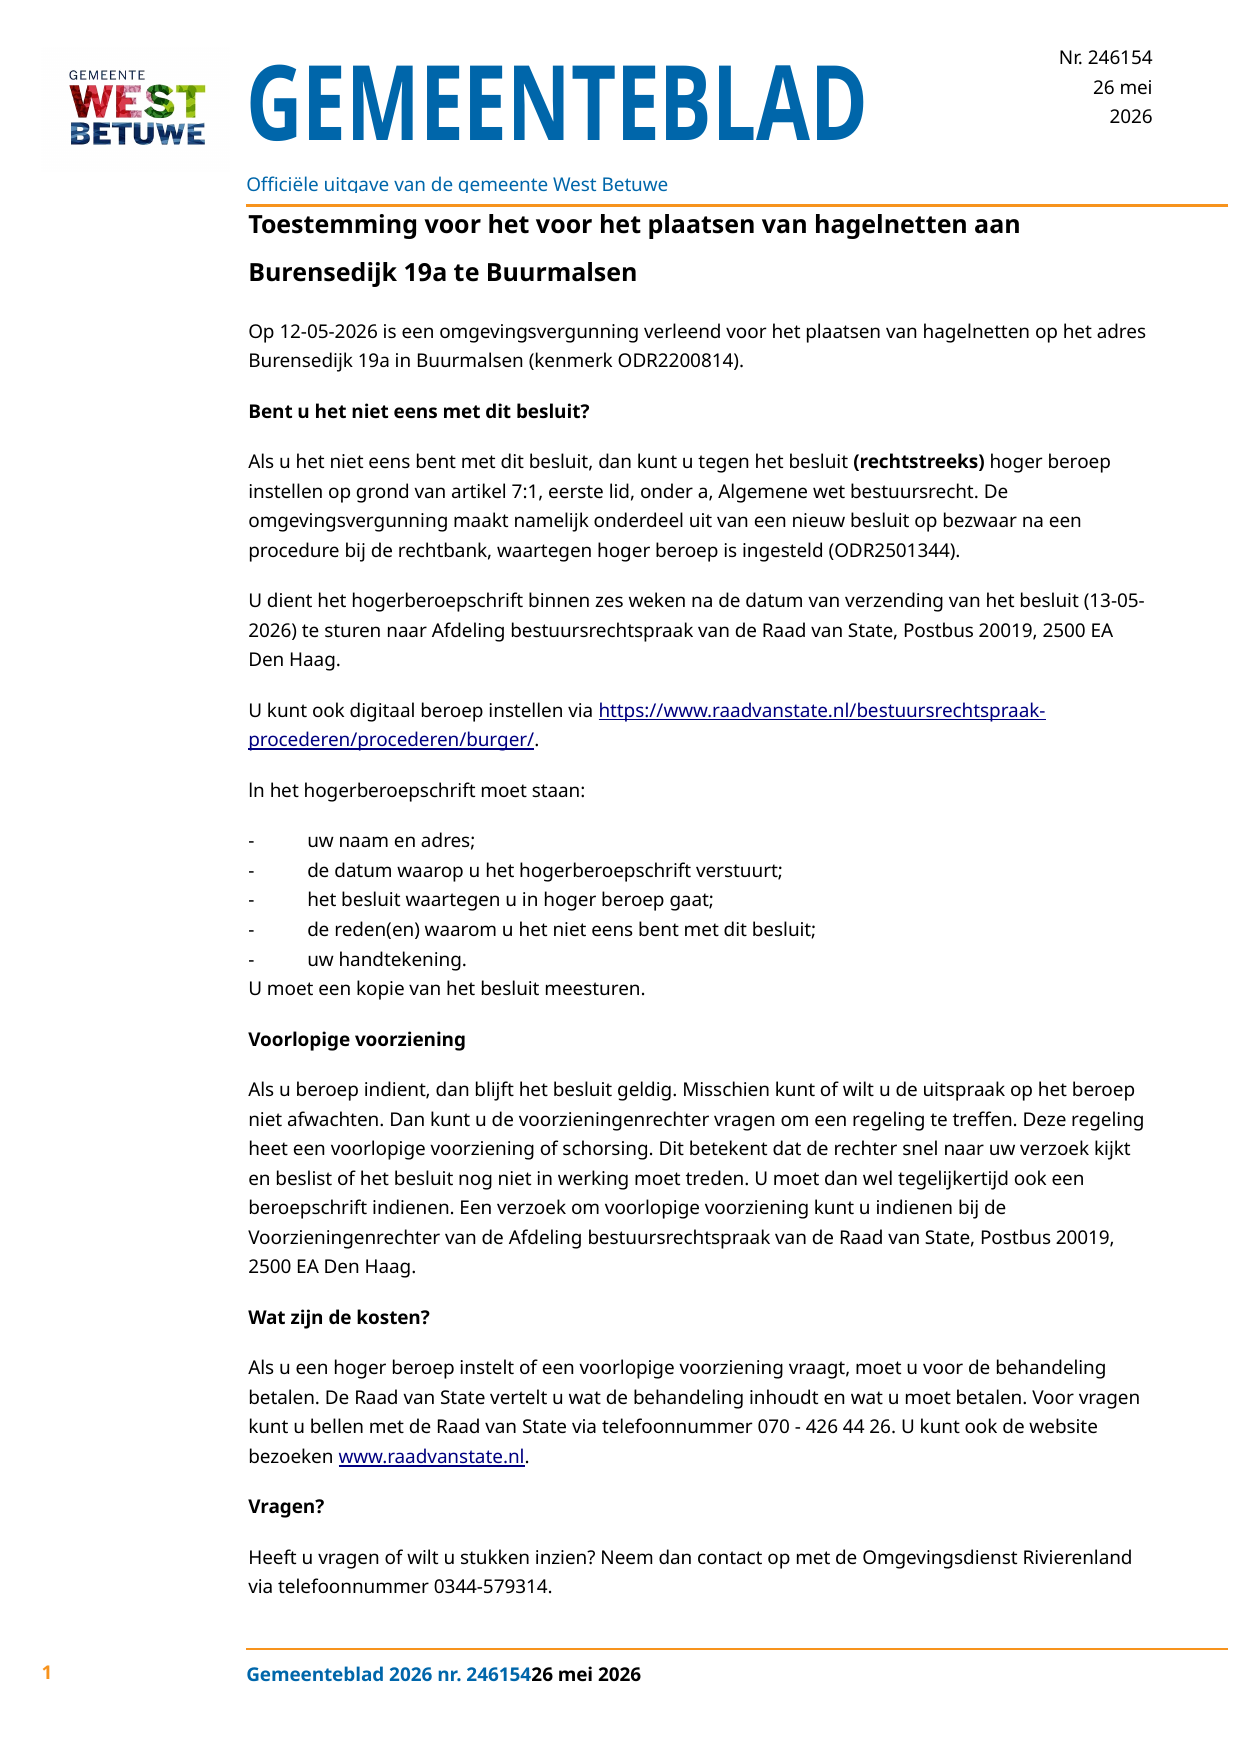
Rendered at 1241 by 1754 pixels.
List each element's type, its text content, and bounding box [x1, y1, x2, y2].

text ln het hogerberoepschrift moet staan: [248, 777, 1152, 803]
text Bent u het niet eens met dit besluit? [248, 398, 1152, 424]
picture [41, 47, 231, 172]
text Voorlopige voorziening [248, 1026, 1152, 1052]
text Als u beroep indient, dan blijft het besluit geldig. Misschien kunt of wilt u de uitspraak op het beroep niet afwachten. Dan kunt u de voorzieningenrechter vragen om een regeling te treffen. Deze regeling heet een voorlopige voorziening of schorsing. Dit betekent dat de rechter snel naar uw verzoek kijkt en beslist of het besluit nog niet in werking moet treden. U moet dan wel tegelijkertijd ook een beroepschrift indienen. Een verzoek om voorlopige voorziening kunt u indienen bij de Voorzieningenrechter van de Afdeling bestuursrechtspraak van de Raad van State, Postbus 20019, 2500 EA Den Haag. [248, 1076, 1152, 1279]
text U kunt ook digitaal beroep instellen via https://www.raadvanstate.nl/bestuursrechtspraak-procederen/procederen/burger/. [248, 697, 1152, 752]
text Toestemming voor het voor het plaatsen van hagelnetten aan Burensedijk 19a te Buurmalsen [248, 207, 1152, 288]
text Wat zijn de kosten? [248, 1304, 1152, 1330]
list de reden(en) waarom u het niet eens bent met dit besluit; [248, 916, 1152, 942]
text Als u het niet eens bent met dit besluit, dan kunt u tegen het besluit (rechtstreeks) hoger beroep instellen op grond van artikel 7:1, eerste lid, onder a, Algemene wet bestuursrecht. De omgevingsvergunning maakt namelijk onderdeel uit van een nieuw besluit op bezwaar na een procedure bij de rechtbank, waartegen hoger beroep is ingesteld (ODR2501344). [248, 448, 1152, 563]
text U dient het hogerberoepschrift binnen zes weken na de datum van verzending van het besluit (13-05-2026) te sturen naar Afdeling bestuursrechtspraak van de Raad van State, Postbus 20019, 2500 EA Den Haag. [248, 587, 1152, 672]
text Heeft u vragen of wilt u stukken inzien? Neem dan contact op met de Omgevingsdienst Rivierenland via telefoonnummer 0344-579314. [248, 1544, 1152, 1599]
list uw handtekening. [248, 946, 1152, 972]
list de datum waarop u het hogerberoepschrift verstuurt; [248, 857, 1152, 883]
text Vragen? [248, 1494, 1152, 1519]
text Als u een hoger beroep instelt of een voorlopige voorziening vraagt, moet u voor de behandeling betalen. De Raad van State vertelt u wat de behandeling inhoudt en wat u moet betalen. Voor vragen kunt u bellen met de Raad van State via telefoonnummer 070 - 426 44 26. U kunt ook de website bezoeken www.raadvanstate.nl. [248, 1354, 1152, 1469]
text U moet een kopie van het besluit meesturen. [248, 975, 1152, 1001]
list het besluit waartegen u in hoger beroep gaat; [248, 887, 1152, 912]
list uw naam en adres; [248, 827, 1152, 853]
text Op 12-05-2026 is een omgevingsvergunning verleend voor het plaatsen van hagelnetten op het adres Burensedijk 19a in Buurmalsen (kenmerk ODR2200814). [248, 318, 1152, 373]
